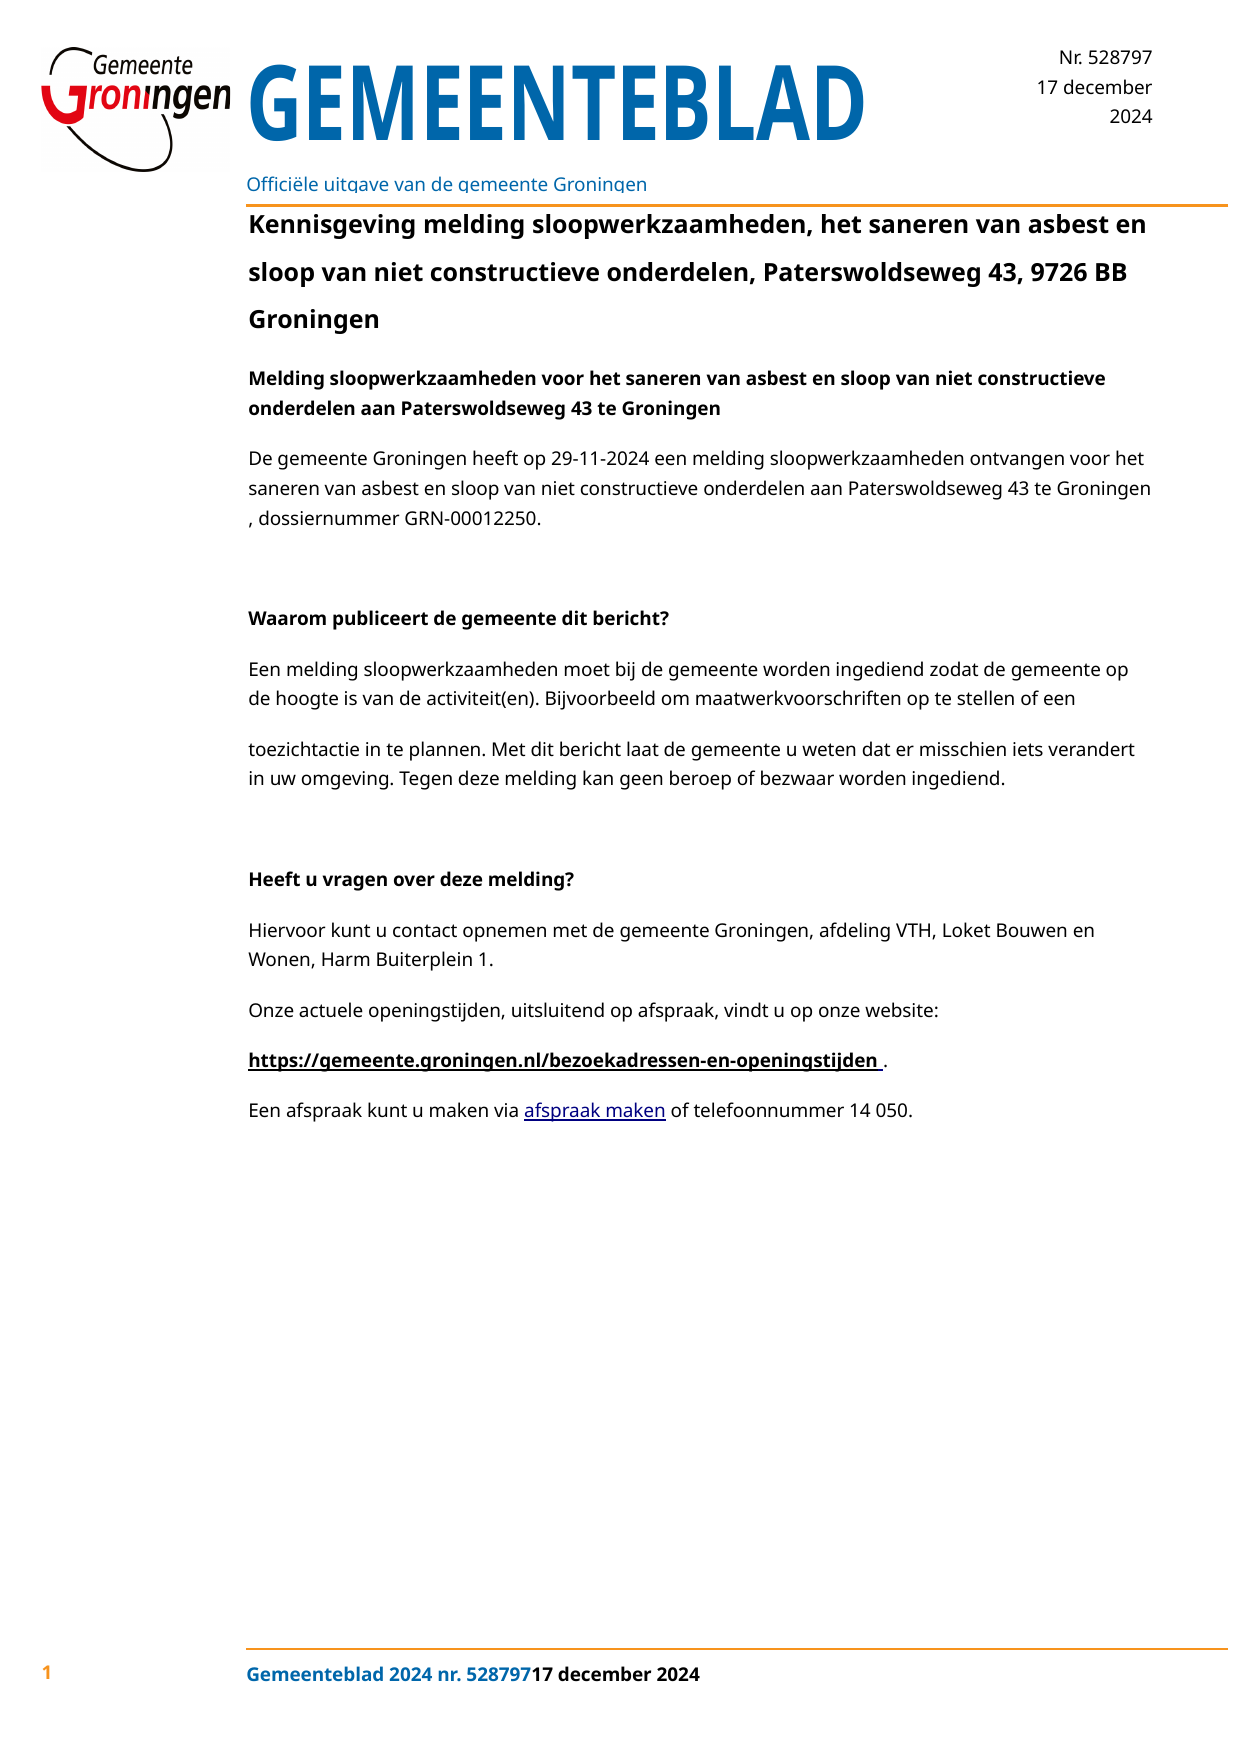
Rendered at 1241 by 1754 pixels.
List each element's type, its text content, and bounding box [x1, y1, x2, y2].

text Waarom publiceert de gemeente dit bericht? [248, 606, 1152, 631]
text Heeft u vragen over deze melding? [248, 866, 1152, 892]
picture [41, 47, 231, 172]
text toezichtactie in te plannen. Met dit bericht laat de gemeente u weten dat er misschien iets verandert in uw omgeving. Tegen deze melding kan geen beroep of bezwaar worden ingediend. [248, 736, 1152, 791]
text https://gemeente.groningen.nl/bezoekadressen-en-openingstijden . [248, 1047, 1152, 1073]
text De gemeente Groningen heeft op 29-11-2024 een melding sloopwerkzaamheden ontvangen voor het saneren van asbest en sloop van niet constructieve onderdelen aan Paterswoldseweg 43 te Groningen , dossiernummer GRN-00012250. [248, 446, 1152, 530]
text Onze actuele openingstijden, uitsluitend op afspraak, vindt u op onze website: [248, 997, 1152, 1022]
text Een melding sloopwerkzaamheden moet bij de gemeente worden ingediend zodat de gemeente op de hoogte is van de activiteit(en). Bijvoorbeeld om maatwerkvoorschriften op te stellen of een [248, 656, 1152, 711]
text Hiervoor kunt u contact opnemen met de gemeente Groningen, afdeling VTH, Loket Bouwen en Wonen, Harm Buiterplein 1. [248, 917, 1152, 972]
text Melding sloopwerkzaamheden voor het saneren van asbest en sloop van niet constructieve onderdelen aan Paterswoldseweg 43 te Groningen [248, 366, 1152, 421]
text Een afspraak kunt u maken via afspraak maken of telefoonnummer 14 050. [248, 1098, 1152, 1123]
text Kennisgeving melding sloopwerkzaamheden, het saneren van asbest en sloop van niet constructieve onderdelen, Paterswoldseweg 43, 9726 BB Groningen [248, 207, 1152, 336]
